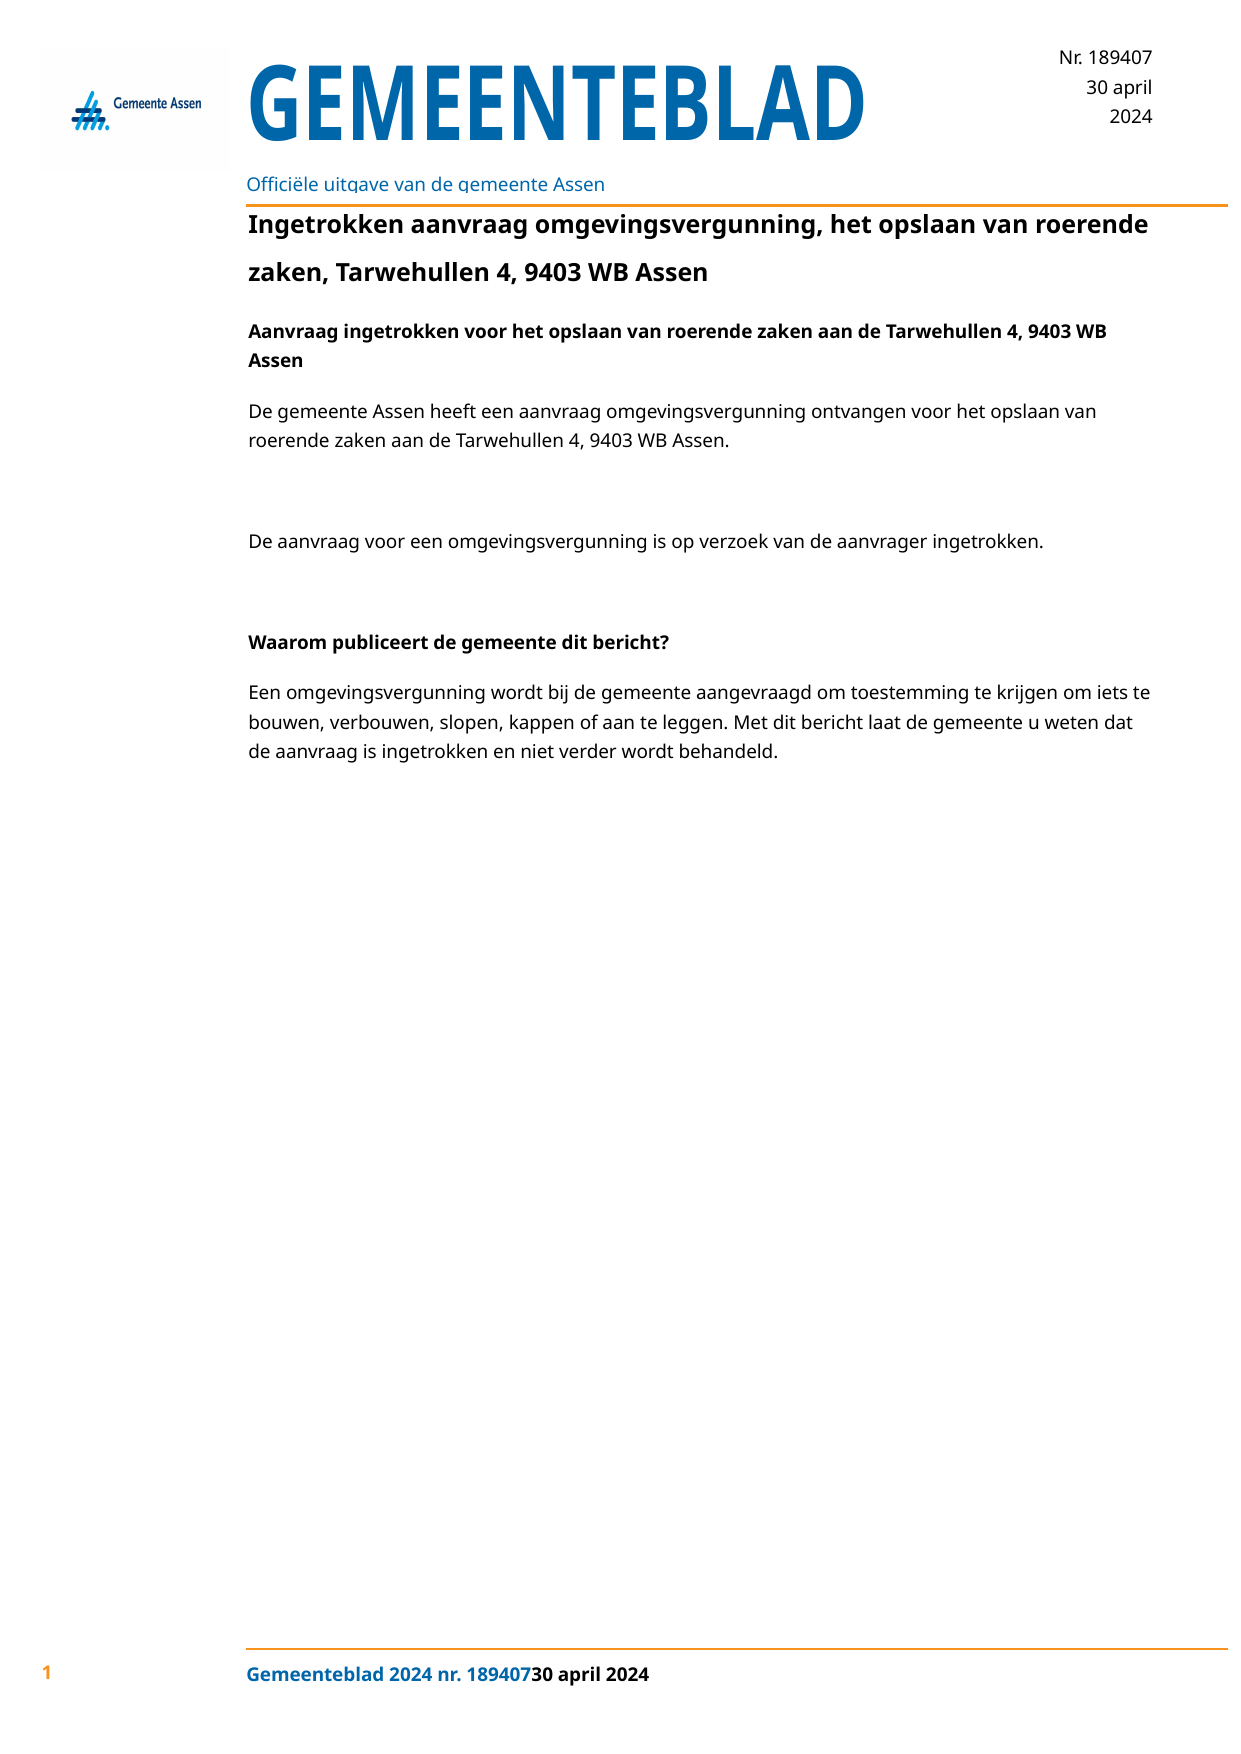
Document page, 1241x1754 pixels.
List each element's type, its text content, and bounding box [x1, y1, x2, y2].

text Waarom publiceert de gemeente dit bericht? [248, 629, 1152, 655]
text Aanvraag ingetrokken voor het opslaan van roerende zaken aan de Tarwehullen 4, 9403 WB Assen [248, 318, 1152, 373]
text Een omgevingsvergunning wordt bij de gemeente aangevraagd om toestemming te krijgen om iets te bouwen, verbouwen, slopen, kappen of aan te leggen. Met dit bericht laat de gemeente u weten dat de aanvraag is ingetrokken en niet verder wordt behandeld. [248, 679, 1152, 764]
text De gemeente Assen heeft een aanvraag omgevingsvergunning ontvangen voor het opslaan van roerende zaken aan de Tarwehullen 4, 9403 WB Assen. [248, 398, 1152, 453]
text De aanvraag voor een omgevingsvergunning is op verzoek van de aanvrager ingetrokken. [248, 528, 1152, 554]
text Ingetrokken aanvraag omgevingsvergunning, het opslaan van roerende zaken, Tarwehullen 4, 9403 WB Assen [248, 207, 1152, 288]
picture [41, 47, 231, 172]
